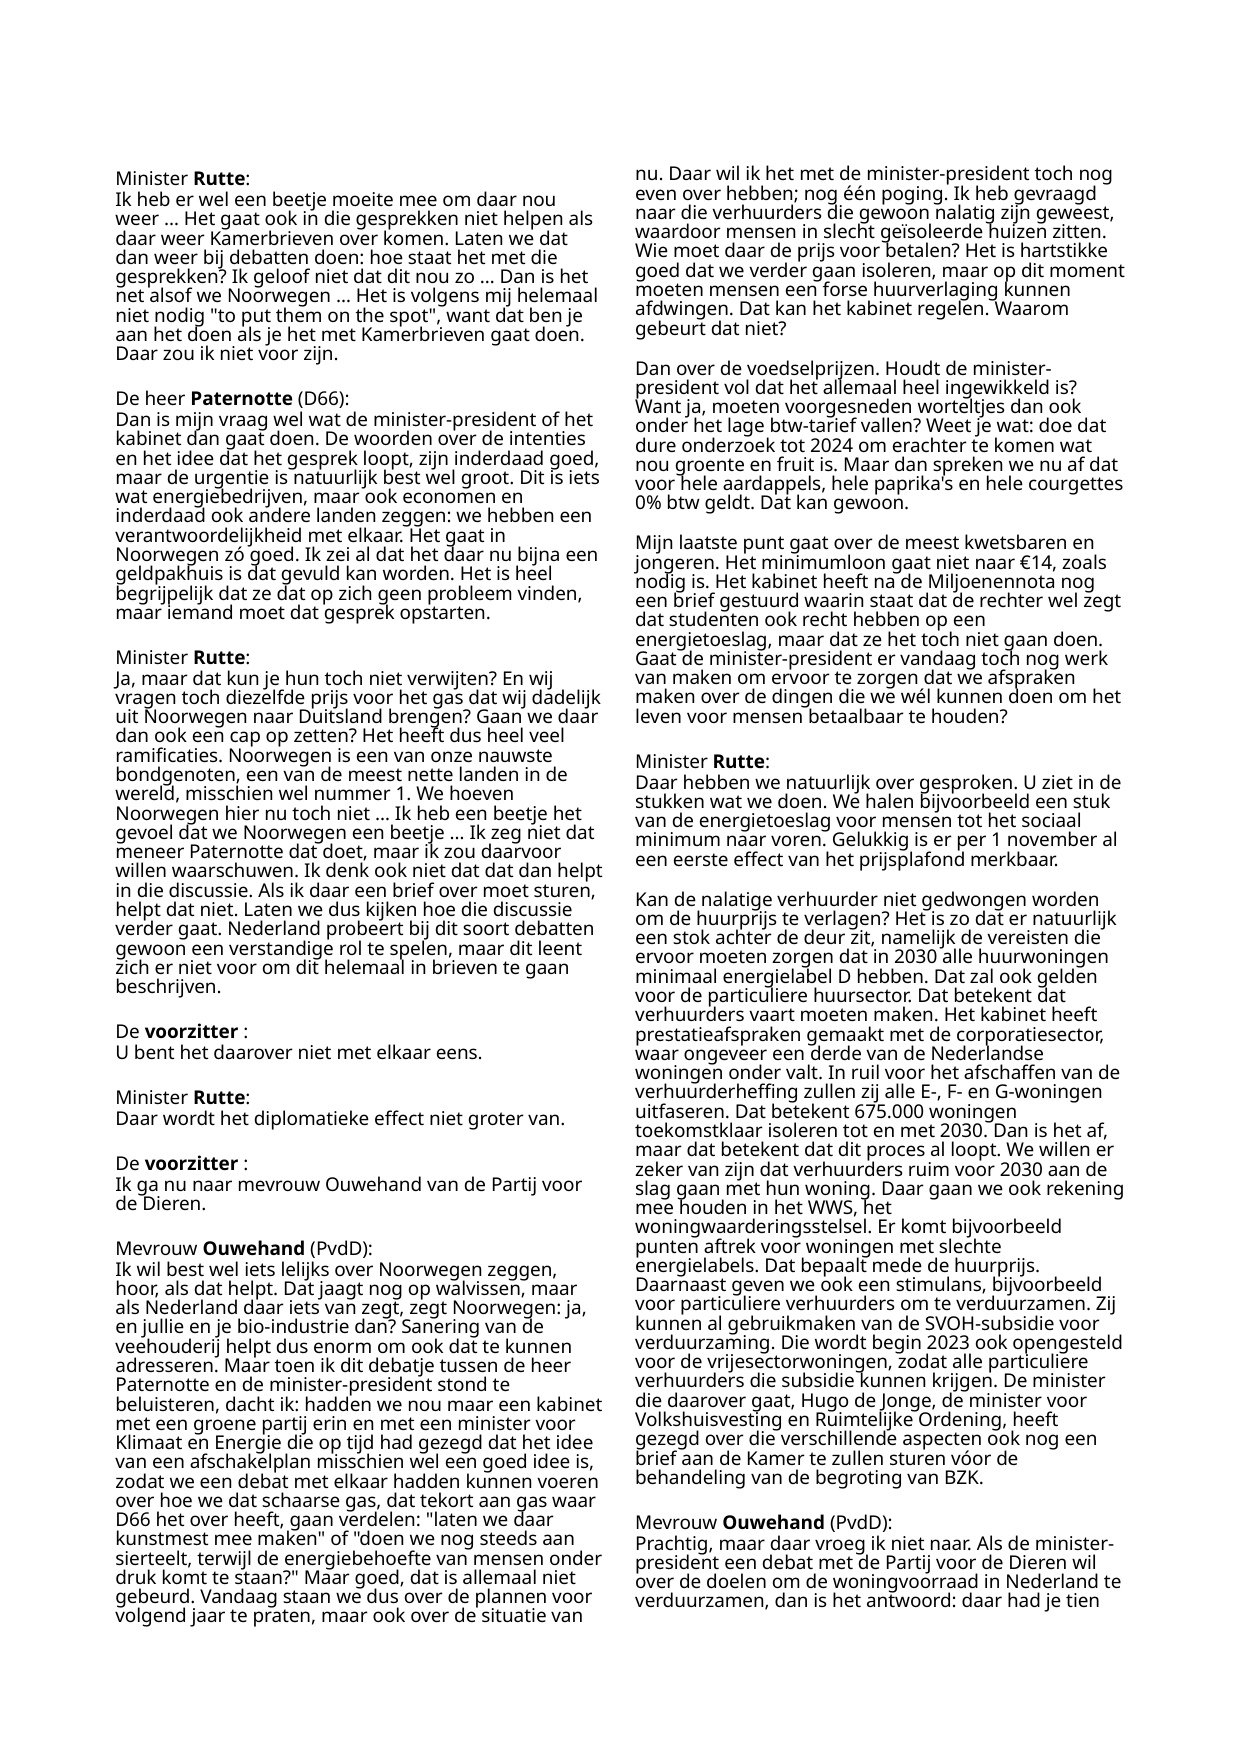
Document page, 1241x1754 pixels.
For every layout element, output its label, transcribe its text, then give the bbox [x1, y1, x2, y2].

text Mijn laatste punt gaat over de meest kwetsbaren en jongeren. Het minimumloon gaat niet naar €14, zoals nodig is. Het kabinet heeft na de Miljoenennota nog een brief gestuurd waarin staat dat de rechter wel zegt dat studenten ook recht hebben op een energietoeslag, maar dat ze het toch niet gaan doen. Gaat de minister-president er vandaag toch nog werk van maken om ervoor te zorgen dat we afspraken maken over de dingen die we wél kunnen doen om het leven voor mensen betaalbaar te houden? [635, 534, 1125, 727]
text Dan over de voedselprijzen. Houdt de minister-president vol dat het allemaal heel ingewikkeld is? Want ja, moeten voorgesneden worteltjes dan ook onder het lage btw-tarief vallen? Weet je wat: doe dat dure onderzoek tot 2024 om erachter te komen wat nou groente en fruit is. Maar dan spreken we nu af dat voor hele aardappels, hele paprika's en hele courgettes 0% btw geldt. Dat kan gewoon. [635, 359, 1125, 514]
text Minister Rutte: [635, 748, 1125, 774]
text Minister Rutte: [115, 644, 605, 670]
text U bent het daarover niet met elkaar eens. [115, 1044, 605, 1063]
text Daar hebben we natuurlijk over gesproken. U ziet in de stukken wat we doen. We halen bijvoorbeeld een stuk van de energietoeslag voor mensen tot het sociaal minimum naar voren. Gelukkig is er per 1 november al een eerste effect van het prijsplafond merkbaar. [635, 774, 1125, 870]
text De heer Paternotte (D66): [115, 385, 605, 411]
text nu. Daar wil ik het met de minister-president toch nog even over hebben; nog één poging. Ik heb gevraagd naar die verhuurders die gewoon nalatig zijn geweest, waardoor mensen in slecht geïsoleerde huizen zitten. Wie moet daar de prijs voor betalen? Het is hartstikke goed dat we verder gaan isoleren, maar op dit moment moeten mensen een forse huurverlaging kunnen afdwingen. Dat kan het kabinet regelen. Waarom gebeurt dat niet? [635, 165, 1125, 339]
text Ja, maar dat kun je hun toch niet verwijten? En wij vragen toch diezelfde prijs voor het gas dat wij dadelijk uit Noorwegen naar Duitsland brengen? Gaan we daar dan ook een cap op zetten? Het heeft dus heel veel ramificaties. Noorwegen is een van onze nauwste bondgenoten, een van de meest nette landen in de wereld, misschien wel nummer 1. We hoeven Noorwegen hier nu toch niet … Ik heb een beetje het gevoel dat we Noorwegen een beetje … Ik zeg niet dat meneer Paternotte dat doet, maar ik zou daarvoor willen waarschuwen. Ik denk ook niet dat dat dan helpt in die discussie. Als ik daar een brief over moet sturen, helpt dat niet. Laten we dus kijken hoe die discussie verder gaat. Nederland probeert bij dit soort debatten gewoon een verstandige rol te spelen, maar dit leent zich er niet voor om dit helemaal in brieven te gaan beschrijven. [115, 670, 605, 997]
text Minister Rutte: [115, 165, 605, 191]
text Minister Rutte: [115, 1084, 605, 1110]
text Ik ga nu naar mevrouw Ouwehand van de Partij voor de Dieren. [115, 1176, 605, 1214]
text Mevrouw Ouwehand (PvdD): [115, 1235, 605, 1261]
text Prachtig, maar daar vroeg ik niet naar. Als de minister-president een debat met de Partij voor de Dieren wil over de doelen om de woningvoorraad in Nederland te verduurzamen, dan is het antwoord: daar had je tien [635, 1535, 1125, 1612]
text Daar wordt het diplomatieke effect niet groter van. [115, 1110, 605, 1129]
text Ik wil best wel iets lelijks over Noorwegen zeggen, hoor, als dat helpt. Dat jaagt nog op walvissen, maar als Nederland daar iets van zegt, zegt Noorwegen: ja, en jullie en je bio-industrie dan? Sanering van de veehouderij helpt dus enorm om ook dat te kunnen adresseren. Maar toen ik dit debatje tussen de heer Paternotte en de minister-president stond te beluisteren, dacht ik: hadden we nou maar een kabinet met een groene partij erin en met een minister voor Klimaat en Energie die op tijd had gezegd dat het idee van een afschakelplan misschien wel een goed idee is, zodat we een debat met elkaar hadden kunnen voeren over hoe we dat schaarse gas, dat tekort aan gas waar D66 het over heeft, gaan verdelen: "laten we daar kunstmest mee maken" of "doen we nog steeds aan sierteelt, terwijl de energiebehoefte van mensen onder druk komt te staan?" Maar goed, dat is allemaal niet gebeurd. Vandaag staan we dus over de plannen voor volgend jaar te praten, maar ook over de situatie van [115, 1261, 605, 1627]
text Dan is mijn vraag wel wat de minister-president of het kabinet dan gaat doen. De woorden over de intenties en het idee dat het gesprek loopt, zijn inderdaad goed, maar de urgentie is natuurlijk best wel groot. Dit is iets wat energiebedrijven, maar ook economen en inderdaad ook andere landen zeggen: we hebben een verantwoordelijkheid met elkaar. Het gaat in Noorwegen zó goed. Ik zei al dat het daar nu bijna een geldpakhuis is dat gevuld kan worden. Het is heel begrijpelijk dat ze dat op zich geen probleem vinden, maar iemand moet dat gesprek opstarten. [115, 411, 605, 623]
text Kan de nalatige verhuurder niet gedwongen worden om de huurprijs te verlagen? Het is zo dat er natuurlijk een stok achter de deur zit, namelijk de vereisten die ervoor moeten zorgen dat in 2030 alle huurwoningen minimaal energielabel D hebben. Dat zal ook gelden voor de particuliere huursector. Dat betekent dat verhuurders vaart moeten maken. Het kabinet heeft prestatieafspraken gemaakt met de corporatiesector, waar ongeveer een derde van de Nederlandse woningen onder valt. In ruil voor het afschaffen van de verhuurderheffing zullen zij alle E-, F- en G-woningen uitfaseren. Dat betekent 675.000 woningen toekomstklaar isoleren tot en met 2030. Dan is het af, maar dat betekent dat dit proces al loopt. We willen er zeker van zijn dat verhuurders ruim voor 2030 aan de slag gaan met hun woning. Daar gaan we ook rekening mee houden in het WWS, het woningwaarderingsstelsel. Er komt bijvoorbeeld punten aftrek voor woningen met slechte energielabels. Dat bepaalt mede de huurprijs. Daarnaast geven we ook een stimulans, bijvoorbeeld voor particuliere verhuurders om te verduurzamen. Zij kunnen al gebruikmaken van de SVOH-subsidie voor verduurzaming. Die wordt begin 2023 ook opengesteld voor de vrijesectorwoningen, zodat alle particuliere verhuurders die subsidie kunnen krijgen. De minister die daarover gaat, Hugo de Jonge, de minister voor Volkshuisvesting en Ruimtelijke Ordening, heeft gezegd over die verschillende aspecten ook nog een brief aan de Kamer te zullen sturen vóor de behandeling van de begroting van BZK. [635, 891, 1125, 1488]
text De voorzitter : [115, 1150, 605, 1176]
text Mevrouw Ouwehand (PvdD): [635, 1509, 1125, 1535]
text Ik heb er wel een beetje moeite mee om daar nou weer … Het gaat ook in die gesprekken niet helpen als daar weer Kamerbrieven over komen. Laten we dat dan weer bij debatten doen: hoe staat het met die gesprekken? Ik geloof niet dat dit nou zo … Dan is het net alsof we Noorwegen … Het is volgens mij helemaal niet nodig "to put them on the spot", want dat ben je aan het doen als je het met Kamerbrieven gaat doen. Daar zou ik niet voor zijn. [115, 191, 605, 364]
text De voorzitter : [115, 1018, 605, 1044]
